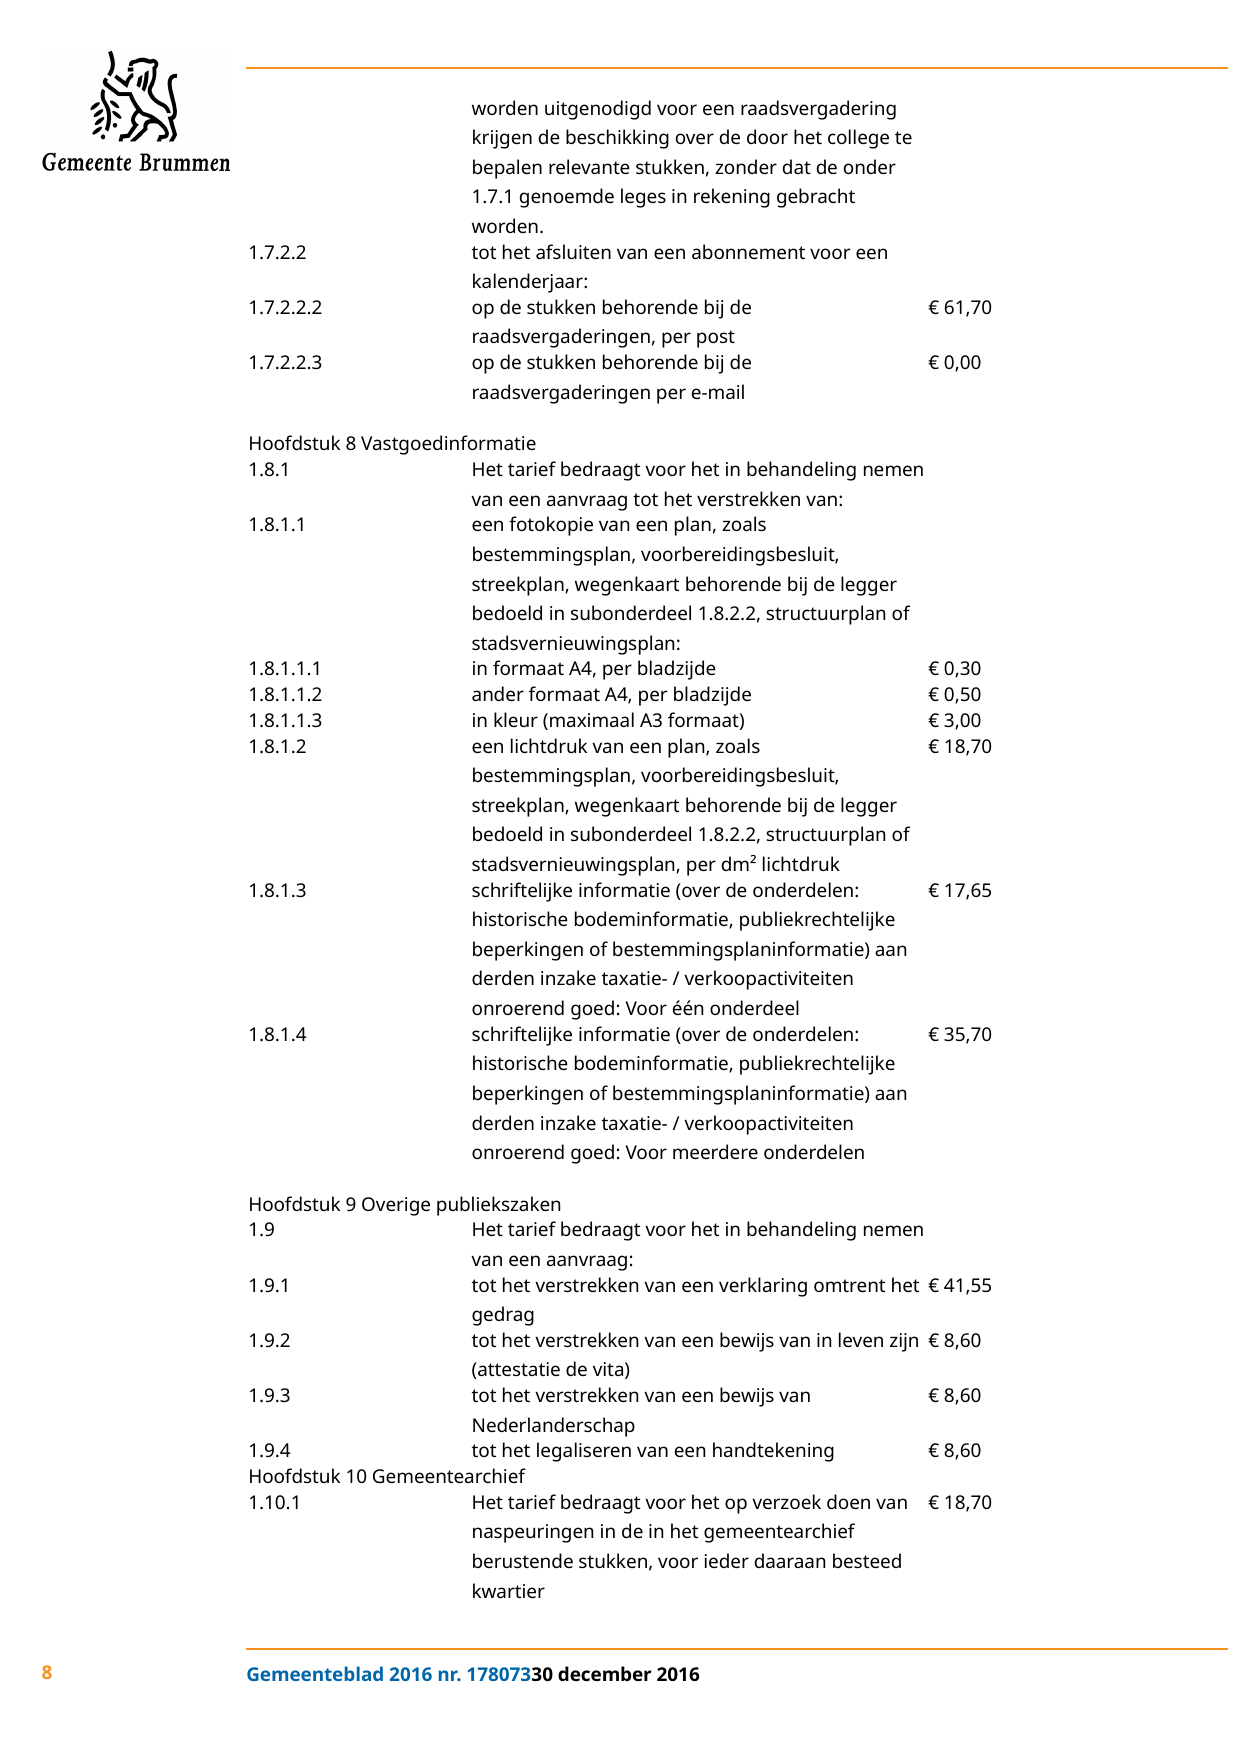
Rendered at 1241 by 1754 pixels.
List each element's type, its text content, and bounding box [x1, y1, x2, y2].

table_cell 1.10.1 [248, 1489, 471, 1604]
table_cell tot het afsluiten van een abonnement voor een kalenderjaar: [471, 239, 928, 294]
table_cell 1.9.4 [248, 1438, 471, 1463]
table_cell Het tarief bedraagt voor het in behandeling nemen van een aanvraag: [471, 1216, 928, 1272]
table_cell [928, 431, 1152, 456]
table_cell [928, 405, 1152, 431]
table_cell [928, 1191, 1152, 1216]
table_cell Hoofdstuk 10 Gemeentearchief [248, 1464, 928, 1489]
table_cell [928, 456, 1152, 512]
table_cell tot het legaliseren van een handtekening [471, 1438, 928, 1463]
table_cell [471, 405, 928, 431]
table_cell € 0,00 [928, 350, 1152, 405]
table_cell [928, 239, 1152, 294]
table_cell 1.8.1.1 [248, 512, 471, 656]
table_cell 1.9.1 [248, 1272, 471, 1327]
table_cell [928, 1165, 1152, 1191]
table_cell 1.8.1.1.1 [248, 656, 471, 681]
table_cell 1.8.1.1.3 [248, 707, 471, 733]
table_cell € 35,70 [928, 1021, 1152, 1165]
table_cell 1.8.1.2 [248, 733, 471, 877]
table_cell 1.8.1.4 [248, 1021, 471, 1165]
table_cell € 0,30 [928, 656, 1152, 681]
table_cell worden uitgenodigd voor een raadsvergadering krijgen de beschikking over de door het college te bepalen relevante stukken, zonder dat de onder 1.7.1 genoemde leges in rekening gebracht worden. [471, 95, 928, 239]
table_cell ander formaat A4, per bladzijde [471, 681, 928, 707]
table_cell in formaat A4, per bladzijde [471, 656, 928, 681]
table_cell € 18,70 [928, 733, 1152, 877]
table_cell 1.9 [248, 1216, 471, 1272]
table_cell € 18,70 [928, 1489, 1152, 1604]
table_cell 1.7.2.2.3 [248, 350, 471, 405]
table_cell 1.9.3 [248, 1383, 471, 1438]
table_cell 1.8.1.3 [248, 877, 471, 1021]
table_cell 1.8.1.1.2 [248, 681, 471, 707]
table_cell [248, 1165, 471, 1191]
table_cell 1.7.2.2.2 [248, 294, 471, 349]
table_cell in kleur (maximaal A3 formaat) [471, 707, 928, 733]
table_cell tot het verstrekken van een bewijs van in leven zijn (attestatie de vita) [471, 1327, 928, 1382]
table_cell tot het verstrekken van een bewijs van Nederlanderschap [471, 1383, 928, 1438]
table_cell tot het verstrekken van een verklaring omtrent het gedrag [471, 1272, 928, 1327]
table_cell [928, 512, 1152, 656]
table_cell € 41,55 [928, 1272, 1152, 1327]
table_cell Hoofdstuk 9 Overige publiekszaken [248, 1191, 928, 1216]
table_cell op de stukken behorende bij de raadsvergaderingen, per post [471, 294, 928, 349]
table_cell € 8,60 [928, 1438, 1152, 1463]
table_cell een fotokopie van een plan, zoals bestemmingsplan, voorbereidingsbesluit, streekplan, wegenkaart behorende bij de legger bedoeld in subonderdeel 1.8.2.2, structuurplan of stadsvernieuwingsplan: [471, 512, 928, 656]
table_cell € 8,60 [928, 1383, 1152, 1438]
table_cell [928, 95, 1152, 239]
table_cell [248, 405, 471, 431]
table_cell Het tarief bedraagt voor het in behandeling nemen van een aanvraag tot het verstrekken van: [471, 456, 928, 512]
table_cell [928, 1216, 1152, 1272]
table_cell op de stukken behorende bij de raadsvergaderingen per e-mail [471, 350, 928, 405]
table_cell [248, 95, 471, 239]
table_cell Het tarief bedraagt voor het op verzoek doen van naspeuringen in de in het gemeentearchief berustende stukken, voor ieder daaraan besteed kwartier [471, 1489, 928, 1604]
table_cell een lichtdruk van een plan, zoals bestemmingsplan, voorbereidingsbesluit, streekplan, wegenkaart behorende bij de legger bedoeld in subonderdeel 1.8.2.2, structuurplan of stadsvernieuwingsplan, per dm² lichtdruk [471, 733, 928, 877]
table_cell 1.7.2.2 [248, 239, 471, 294]
table_cell € 8,60 [928, 1327, 1152, 1382]
picture [41, 47, 231, 172]
table_cell schriftelijke informatie (over de onderdelen: historische bodeminformatie, publiekrechtelijke beperkingen of bestemmingsplaninformatie) aan derden inzake taxatie- / verkoopactiviteiten onroerend goed: Voor één onderdeel [471, 877, 928, 1021]
table_cell 1.8.1 [248, 456, 471, 512]
table_cell Hoofdstuk 8 Vastgoedinformatie [248, 431, 928, 456]
table_cell € 0,50 [928, 681, 1152, 707]
table_cell [471, 1165, 928, 1191]
table_cell € 61,70 [928, 294, 1152, 349]
table_cell [928, 1464, 1152, 1489]
table_cell 1.9.2 [248, 1327, 471, 1382]
table_cell € 17,65 [928, 877, 1152, 1021]
table_cell € 3,00 [928, 707, 1152, 733]
table_cell schriftelijke informatie (over de onderdelen: historische bodeminformatie, publiekrechtelijke beperkingen of bestemmingsplaninformatie) aan derden inzake taxatie- / verkoopactiviteiten onroerend goed: Voor meerdere onderdelen [471, 1021, 928, 1165]
